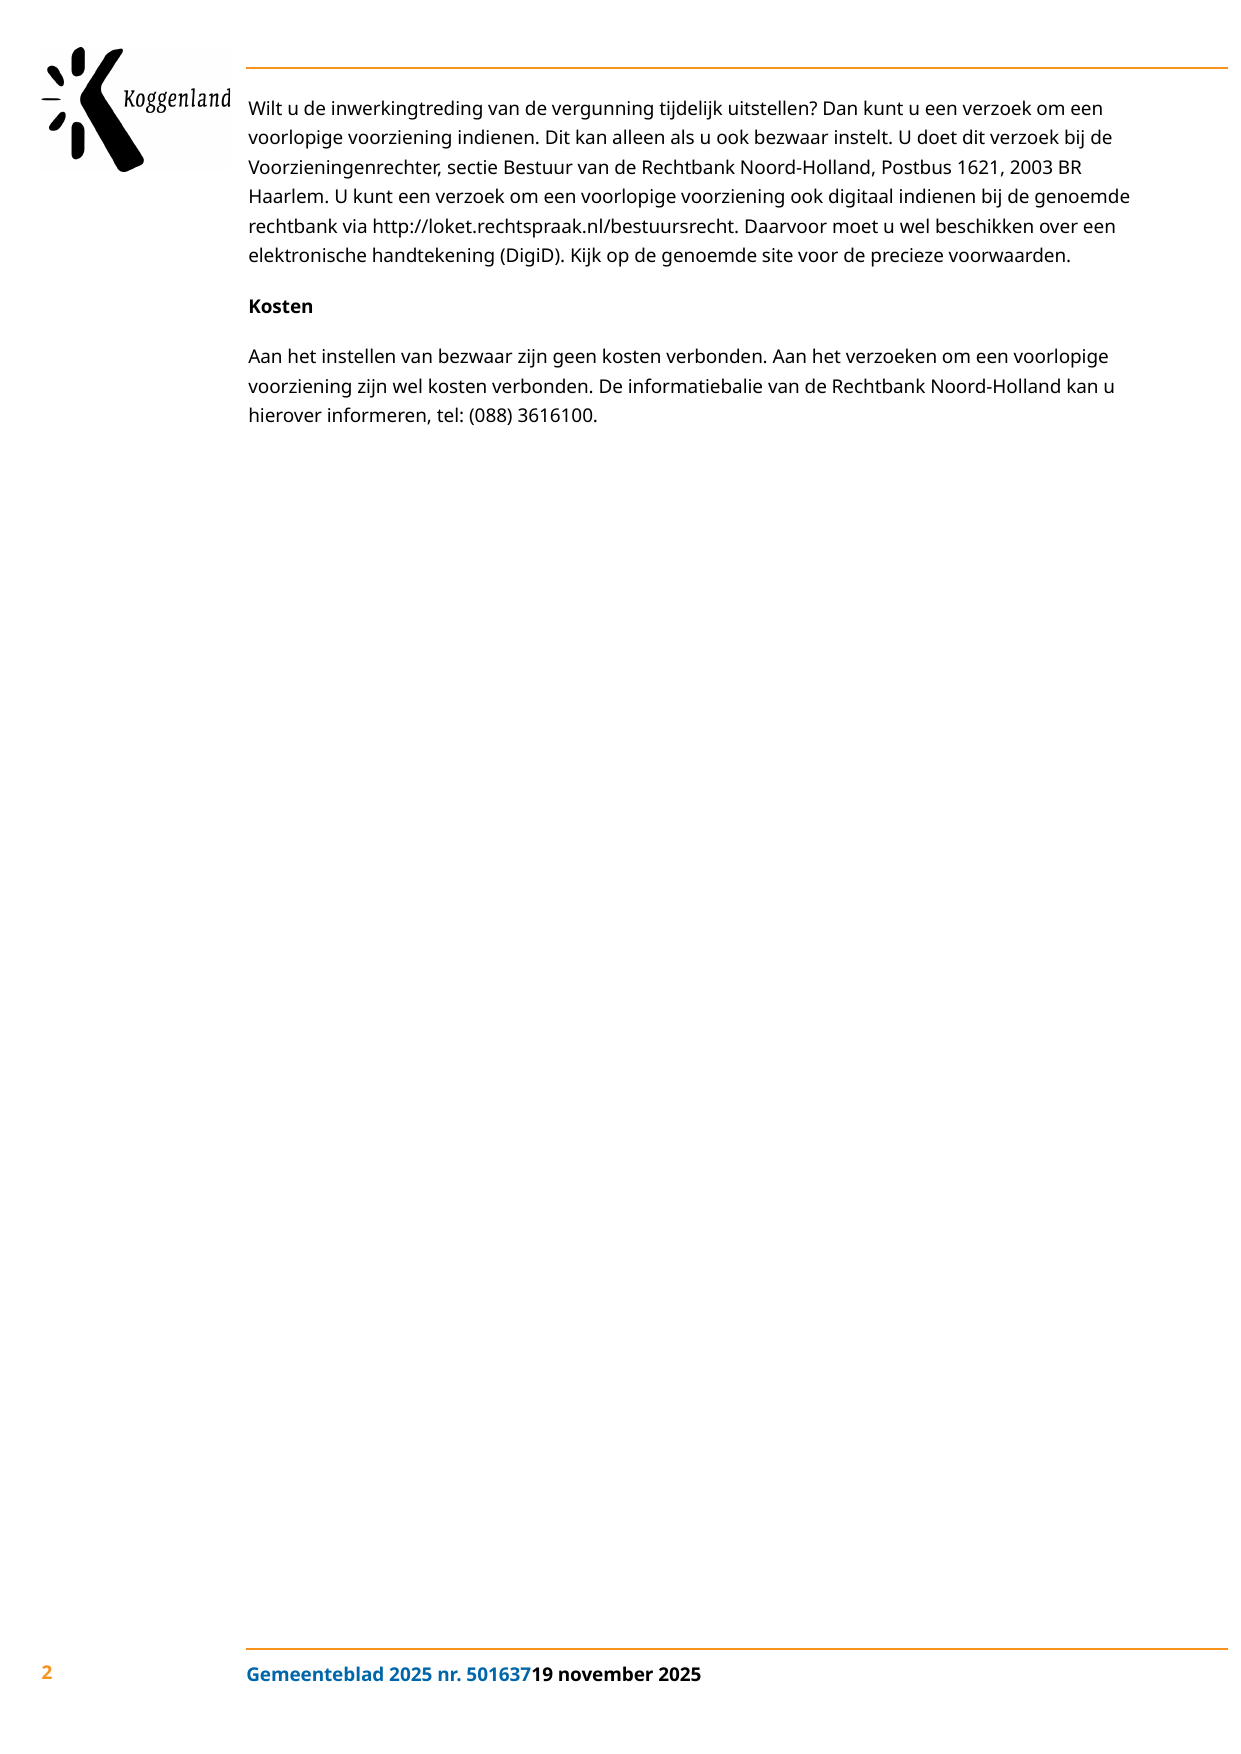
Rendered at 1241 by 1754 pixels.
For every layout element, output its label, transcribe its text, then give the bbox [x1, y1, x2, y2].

text Kosten [248, 293, 1152, 319]
text Aan het instellen van bezwaar zijn geen kosten verbonden. Aan het verzoeken om een voorlopige voorziening zijn wel kosten verbonden. De informatiebalie van de Rechtbank Noord-Holland kan u hierover informeren, tel: (088) 3616100. [248, 343, 1152, 428]
text Wilt u de inwerkingtreding van de vergunning tijdelijk uitstellen? Dan kunt u een verzoek om een voorlopige voorziening indienen. Dit kan alleen als u ook bezwaar instelt. U doet dit verzoek bij de Voorzieningenrechter, sectie Bestuur van de Rechtbank Noord-Holland, Postbus 1621, 2003 BR Haarlem. U kunt een verzoek om een voorlopige voorziening ook digitaal indienen bij de genoemde rechtbank via http://loket.rechtspraak.nl/bestuursrecht. Daarvoor moet u wel beschikken over een elektronische handtekening (DigiD). Kijk op de genoemde site voor de precieze voorwaarden. [248, 95, 1152, 268]
picture [41, 47, 231, 172]
